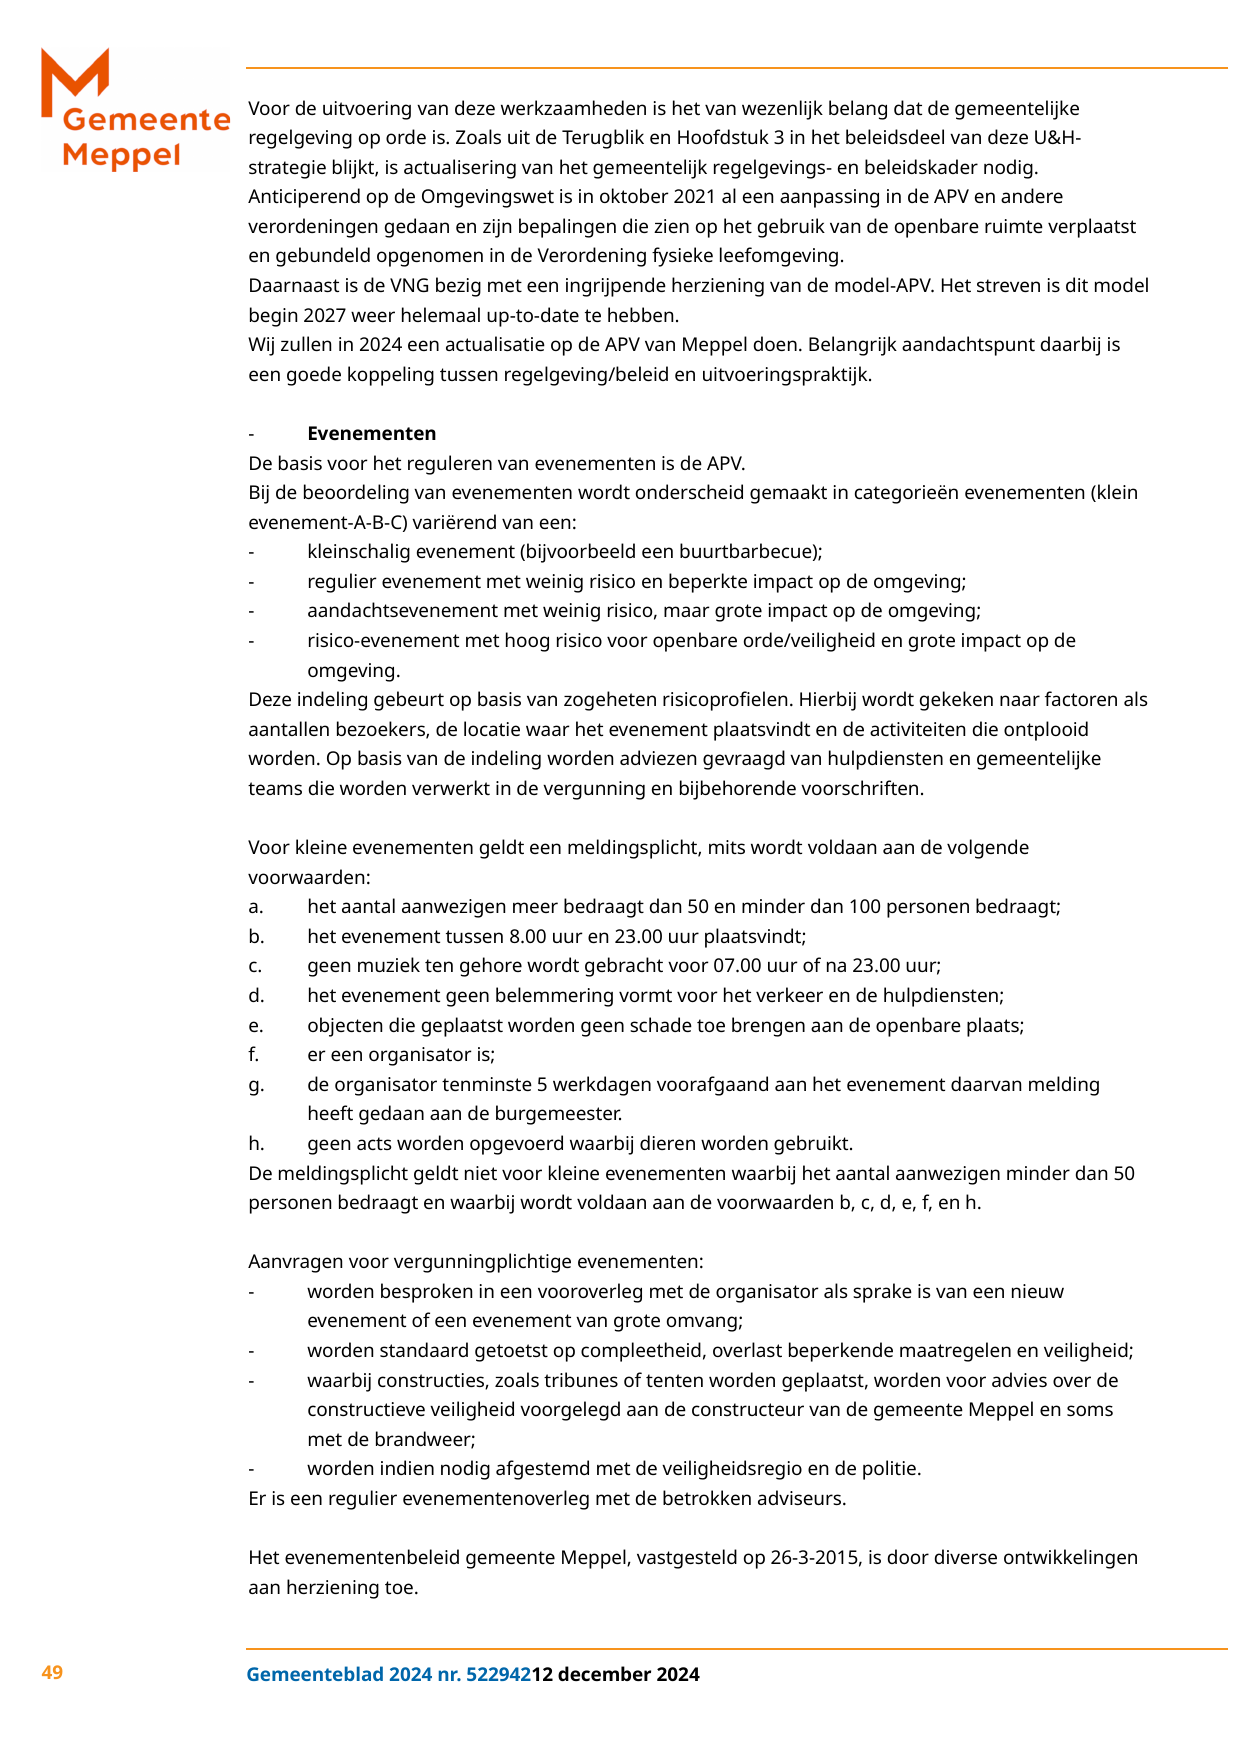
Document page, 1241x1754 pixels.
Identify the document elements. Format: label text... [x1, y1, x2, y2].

text Anticiperend op de Omgevingswet is in oktober 2021 al een aanpassing in de APV en andere verordeningen gedaan en zijn bepalingen die zien op het gebruik van de openbare ruimte verplaatst en gebundeld opgenomen in de Verordening fysieke leefomgeving. [248, 183, 1152, 268]
list waarbij constructies, zoals tribunes of tenten worden geplaatst, worden voor advies over de constructieve veiligheid voorgelegd aan de constructeur van de gemeente Meppel en soms met de brandweer; [248, 1367, 1152, 1452]
list worden besproken in een vooroverleg met de organisator als sprake is van een nieuw evenement of een evenement van grote omvang; [248, 1278, 1152, 1333]
list risico-evenement met hoog risico voor openbare orde/veiligheid en grote impact op de omgeving. [248, 627, 1152, 683]
text Deze indeling gebeurt op basis van zogeheten risicoprofielen. Hierbij wordt gekeken naar factoren als aantallen bezoekers, de locatie waar het evenement plaatsvindt en de activiteiten die ontplooid worden. Op basis van de indeling worden adviezen gevraagd van hulpdiensten en gemeentelijke teams die worden verwerkt in de vergunning en bijbehorende voorschriften. [248, 686, 1152, 801]
text Aanvragen voor vergunningplichtige evenementen: [248, 1248, 1152, 1274]
text De meldingsplicht geldt niet voor kleine evenementen waarbij het aantal aanwezigen minder dan 50 personen bedraagt en waarbij wordt voldaan aan de voorwaarden b, c, d, e, f, en h. [248, 1160, 1152, 1215]
text De basis voor het reguleren van evenementen is de APV. [248, 450, 1152, 476]
list het aantal aanwezigen meer bedraagt dan 50 en minder dan 100 personen bedraagt; [248, 893, 1152, 919]
list geen muziek ten gehore wordt gebracht voor 07.00 uur of na 23.00 uur; [248, 953, 1152, 978]
list het evenement geen belemmering vormt voor het verkeer en de hulpdiensten; [248, 982, 1152, 1008]
list Evenementen [248, 420, 1152, 446]
text Voor de uitvoering van deze werkzaamheden is het van wezenlijk belang dat de gemeentelijke regelgeving op orde is. Zoals uit de Terugblik en Hoofdstuk 3 in het beleidsdeel van deze U&H-strategie blijkt, is actualisering van het gemeentelijk regelgevings- en beleidskader nodig. [248, 95, 1152, 180]
list objecten die geplaatst worden geen schade toe brengen aan de openbare plaats; [248, 1012, 1152, 1038]
text Voor kleine evenementen geldt een meldingsplicht, mits wordt voldaan aan de volgende voorwaarden: [248, 834, 1152, 890]
list worden standaard getoetst op compleetheid, overlast beperkende maatregelen en veiligheid; [248, 1337, 1152, 1363]
list de organisator tenminste 5 werkdagen voorafgaand aan het evenement daarvan melding heeft gedaan aan de burgemeester. [248, 1071, 1152, 1126]
list worden indien nodig afgestemd met de veiligheidsregio en de politie. [248, 1456, 1152, 1481]
text Het evenementenbeleid gemeente Meppel, vastgesteld op 26-3-2015, is door diverse ontwikkelingen aan herziening toe. [248, 1544, 1152, 1600]
list regulier evenement met weinig risico en beperkte impact op de omgeving; [248, 568, 1152, 594]
text Wij zullen in 2024 een actualisatie op de APV van Meppel doen. Belangrijk aandachtspunt daarbij is een goede koppeling tussen regelgeving/beleid en uitvoeringspraktijk. [248, 331, 1152, 387]
text Bij de beoordeling van evenementen wordt onderscheid gemaakt in categorieën evenementen (klein evenement-A-B-C) variërend van een: [248, 479, 1152, 535]
list het evenement tussen 8.00 uur en 23.00 uur plaatsvindt; [248, 923, 1152, 949]
text Er is een regulier evenementenoverleg met de betrokken adviseurs. [248, 1485, 1152, 1511]
picture [41, 47, 231, 172]
list kleinschalig evenement (bijvoorbeeld een buurtbarbecue); [248, 538, 1152, 564]
list er een organisator is; [248, 1041, 1152, 1067]
list geen acts worden opgevoerd waarbij dieren worden gebruikt. [248, 1130, 1152, 1156]
list aandachtsevenement met weinig risico, maar grote impact op de omgeving; [248, 598, 1152, 623]
text Daarnaast is de VNG bezig met een ingrijpende herziening van de model-APV. Het streven is dit model begin 2027 weer helemaal up-to-date te hebben. [248, 272, 1152, 328]
